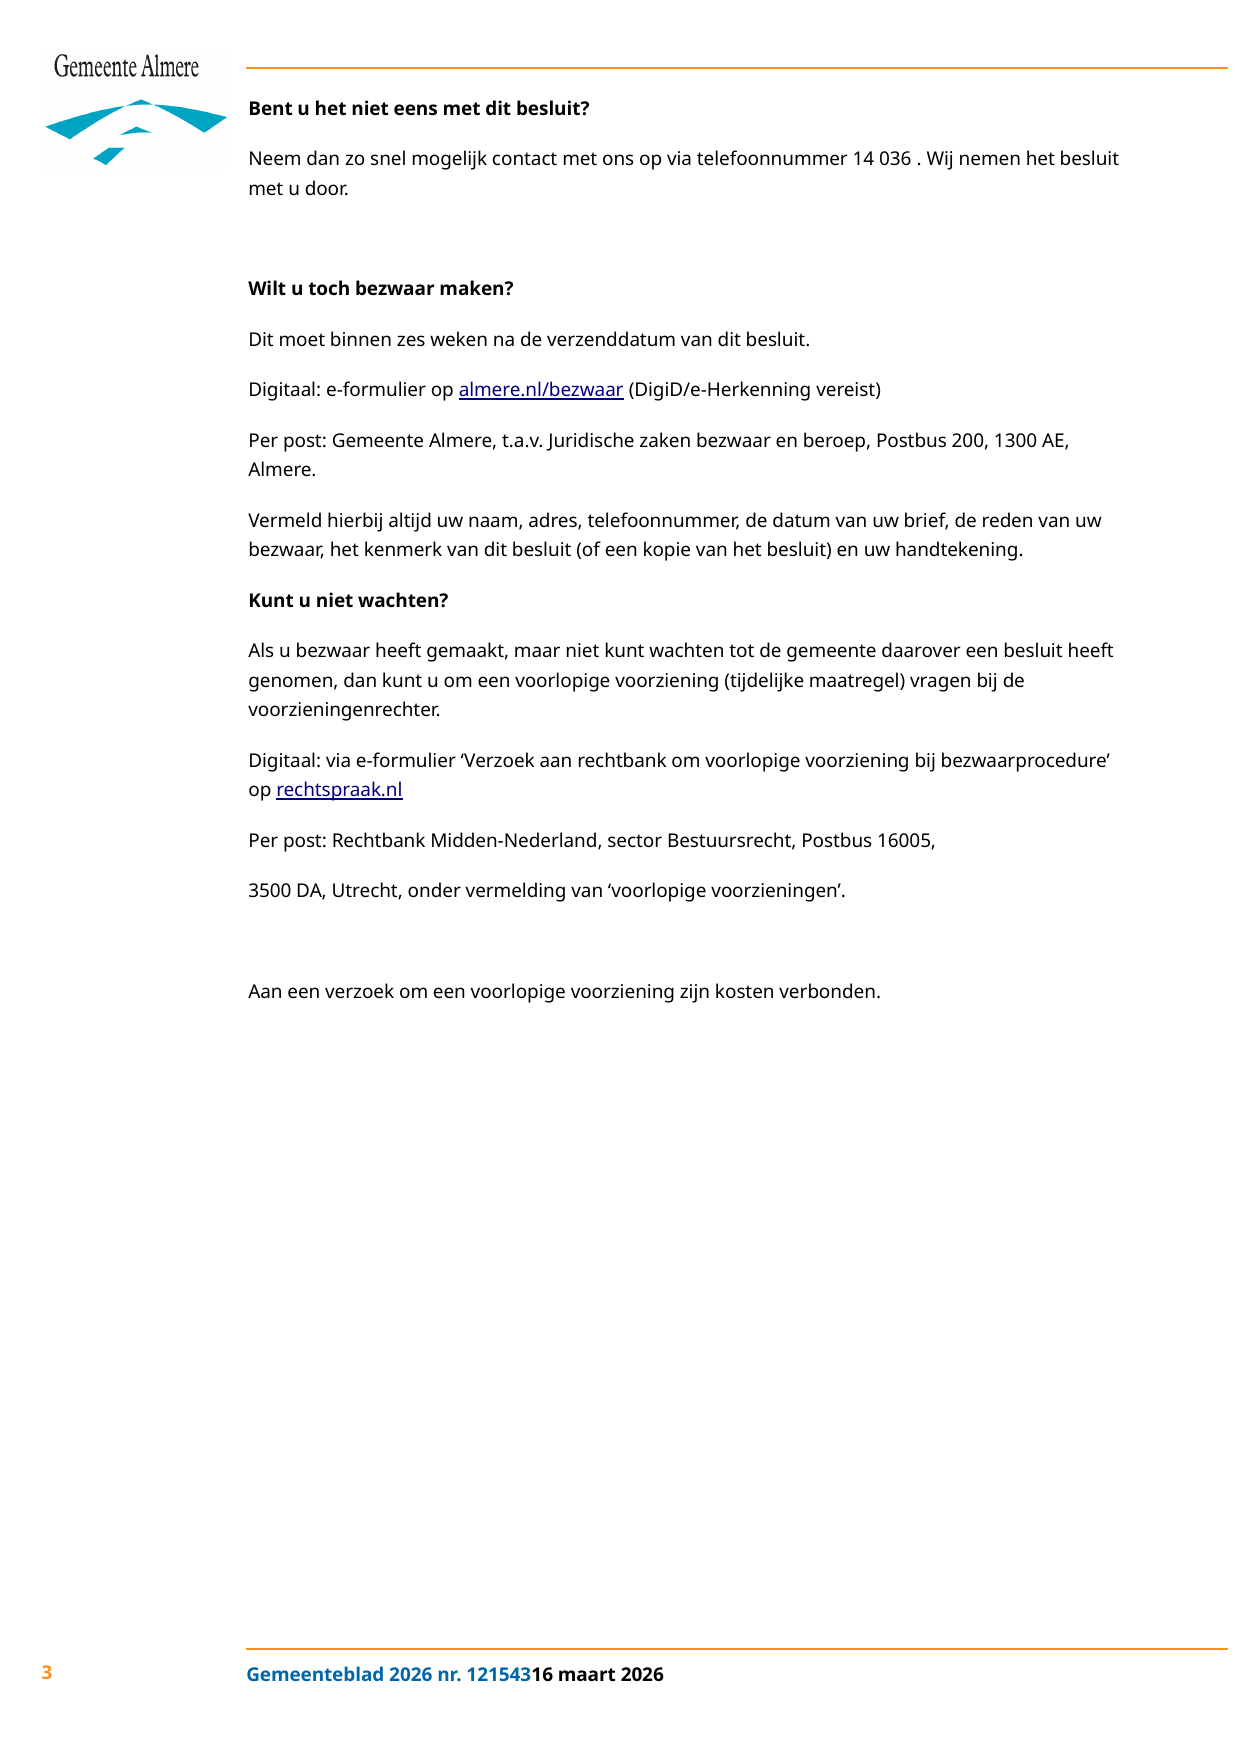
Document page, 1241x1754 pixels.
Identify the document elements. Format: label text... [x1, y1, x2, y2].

text Per post: Rechtbank Midden-Nederland, sector Bestuursrecht, Postbus 16005, [248, 827, 1152, 853]
text Bent u het niet eens met dit besluit? [248, 95, 1152, 121]
text 3500 DA, Utrecht, onder vermelding van ‘voorlopige voorzieningen’. [248, 877, 1152, 903]
text Digitaal: e-formulier op almere.nl/bezwaar (DigiD/e-Herkenning vereist) [248, 376, 1152, 402]
picture [41, 47, 231, 172]
text Neem dan zo snel mogelijk contact met ons op via telefoonnummer 14 036 . Wij nemen het besluit met u door. [248, 145, 1152, 201]
text Per post: Gemeente Almere, t.a.v. Juridische zaken bezwaar en beroep, Postbus 200, 1300 AE, Almere. [248, 427, 1152, 482]
text Dit moet binnen zes weken na de verzenddatum van dit besluit. [248, 326, 1152, 352]
text Digitaal: via e-formulier ‘Verzoek aan rechtbank om voorlopige voorziening bij bezwaarprocedure’ op rechtspraak.nl [248, 747, 1152, 802]
text Vermeld hierbij altijd uw naam, adres, telefoonnummer, de datum van uw brief, de reden van uw bezwaar, het kenmerk van dit besluit (of een kopie van het besluit) en uw handtekening. [248, 507, 1152, 562]
text Aan een verzoek om een voorlopige voorziening zijn kosten verbonden. [248, 978, 1152, 1004]
text Als u bezwaar heeft gemaakt, maar niet kunt wachten tot de gemeente daarover een besluit heeft genomen, dan kunt u om een voorlopige voorziening (tijdelijke maatregel) vragen bij de voorzieningenrechter. [248, 637, 1152, 722]
text Wilt u toch bezwaar maken? [248, 276, 1152, 301]
text Kunt u niet wachten? [248, 587, 1152, 613]
